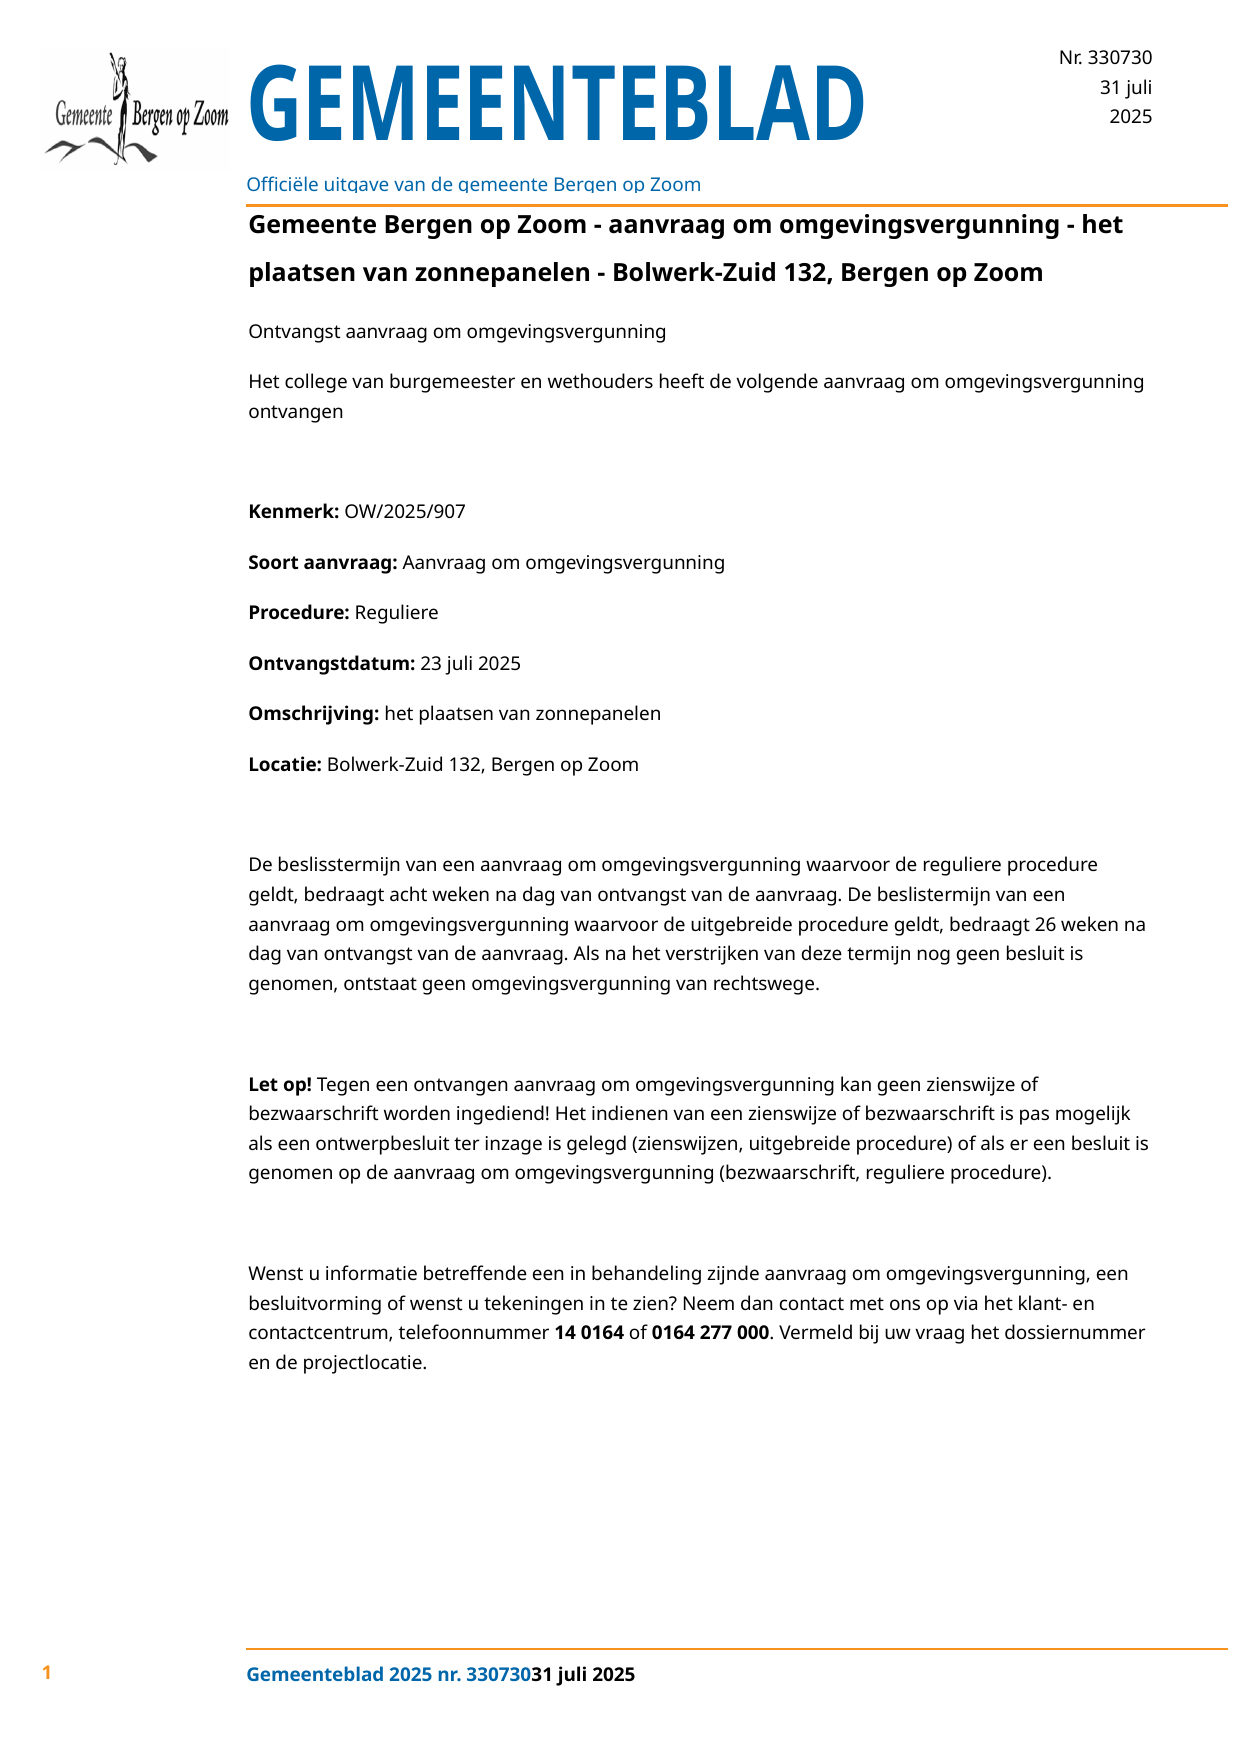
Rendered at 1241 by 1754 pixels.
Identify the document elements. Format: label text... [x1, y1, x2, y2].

text Omschrijving: het plaatsen van zonnepanelen [248, 700, 1152, 726]
text Let op! Tegen een ontvangen aanvraag om omgevingsvergunning kan geen zienswijze of bezwaarschrift worden ingediend! Het indienen van een zienswijze of bezwaarschrift is pas mogelijk als een ontwerpbesluit ter inzage is gelegd (zienswijzen, uitgebreide procedure) of als er een besluit is genomen op de aanvraag om omgevingsvergunning (bezwaarschrift, reguliere procedure). [248, 1071, 1152, 1185]
text Ontvangst aanvraag om omgevingsvergunning [248, 318, 1152, 344]
text Het college van burgemeester en wethouders heeft de volgende aanvraag om omgevingsvergunning ontvangen [248, 368, 1152, 424]
text Procedure: Reguliere [248, 599, 1152, 625]
text De beslisstermijn van een aanvraag om omgevingsvergunning waarvoor de reguliere procedure geldt, bedraagt acht weken na dag van ontvangst van de aanvraag. De beslistermijn van een aanvraag om omgevingsvergunning waarvoor de uitgebreide procedure geldt, bedraagt 26 weken na dag van ontvangst van de aanvraag. Als na het verstrijken van deze termijn nog geen besluit is genomen, ontstaat geen omgevingsvergunning van rechtswege. [248, 852, 1152, 996]
text Ontvangstdatum: 23 juli 2025 [248, 650, 1152, 676]
text Locatie: Bolwerk-Zuid 132, Bergen op Zoom [248, 751, 1152, 777]
text Wenst u informatie betreffende een in behandeling zijnde aanvraag om omgevingsvergunning, een besluitvorming of wenst u tekeningen in te zien? Neem dan contact met ons op via het klant- en contactcentrum, telefoonnummer 14 0164 of 0164 277 000. Vermeld bij uw vraag het dossiernummer en de projectlocatie. [248, 1260, 1152, 1375]
text Gemeente Bergen op Zoom - aanvraag om omgevingsvergunning - het plaatsen van zonnepanelen - Bolwerk-Zuid 132, Bergen op Zoom [248, 207, 1152, 288]
picture [41, 47, 231, 172]
text Kenmerk: OW/2025/907 [248, 499, 1152, 524]
text Soort aanvraag: Aanvraag om omgevingsvergunning [248, 549, 1152, 575]
